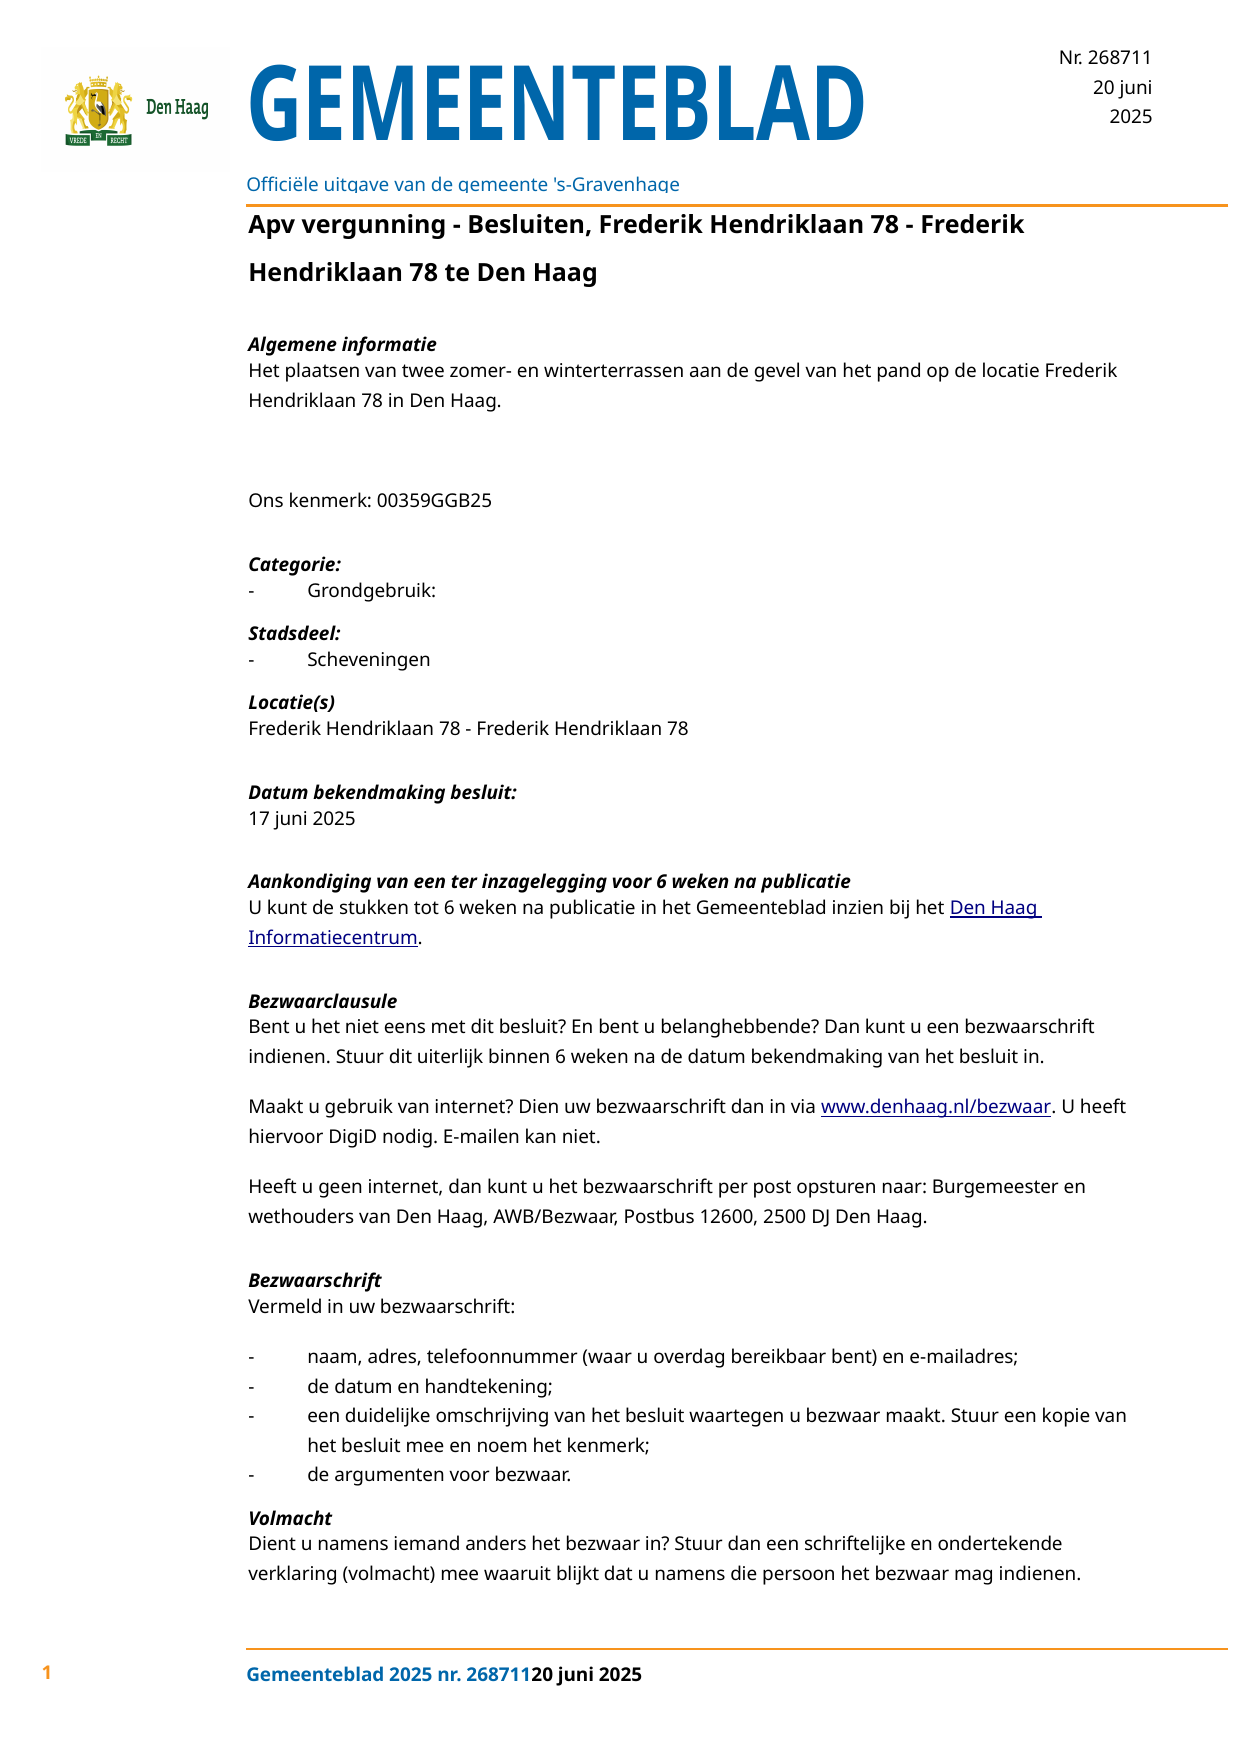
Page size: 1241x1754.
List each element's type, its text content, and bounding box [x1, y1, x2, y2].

text Aankondiging van een ter inzagelegging voor 6 weken na publicatie [248, 869, 1152, 894]
text Het plaatsen van twee zomer- en winterterrassen aan de gevel van het pand op de locatie Frederik Hendriklaan 78 in Den Haag. [248, 357, 1152, 412]
text Maakt u gebruik van internet? Dien uw bezwaarschrift dan in via www.denhaag.nl/bezwaar. U heeft hiervoor DigiD nodig. E-mailen kan niet. [248, 1094, 1152, 1149]
text 17 juni 2025 [248, 805, 1152, 830]
text Locatie(s) [248, 689, 1152, 715]
text Datum bekendmaking besluit: [248, 779, 1152, 805]
text Heeft u geen internet, dan kunt u het bezwaarschrift per post opsturen naar: Burgemeester en wethouders van Den Haag, AWB/Bezwaar, Postbus 12600, 2500 DJ Den Haag. [248, 1174, 1152, 1229]
text Bezwaarclausule [248, 988, 1152, 1014]
text Volmacht [248, 1505, 1152, 1531]
text U kunt de stukken tot 6 weken na publicatie in het Gemeenteblad inzien bij het Den Haag Informatiecentrum. [248, 894, 1152, 950]
text Stadsdeel: [248, 620, 1152, 646]
text Frederik Hendriklaan 78 - Frederik Hendriklaan 78 [248, 715, 1152, 741]
picture [41, 47, 231, 172]
text Apv vergunning - Besluiten, Frederik Hendriklaan 78 - Frederik Hendriklaan 78 te Den Haag [248, 207, 1152, 288]
text Algemene informatie [248, 331, 1152, 357]
list een duidelijke omschrijving van het besluit waartegen u bezwaar maakt. Stuur een kopie van het besluit mee en noem het kenmerk; [248, 1402, 1152, 1458]
text Categorie: [248, 552, 1152, 577]
text Bezwaarschrift [248, 1267, 1152, 1293]
text Dient u namens iemand anders het bezwaar in? Stuur dan een schriftelijke en ondertekende verklaring (volmacht) mee waaruit blijkt dat u namens die persoon het bezwaar mag indienen. [248, 1531, 1152, 1586]
text Vermeld in uw bezwaarschrift: [248, 1293, 1152, 1319]
list Grondgebruik: [248, 577, 1152, 603]
list de datum en handtekening; [248, 1373, 1152, 1399]
text Ons kenmerk: 00359GGB25 [248, 488, 1152, 513]
text Bent u het niet eens met dit besluit? En bent u belanghebbende? Dan kunt u een bezwaarschrift indienen. Stuur dit uiterlijk binnen 6 weken na de datum bekendmaking van het besluit in. [248, 1014, 1152, 1069]
list Scheveningen [248, 646, 1152, 672]
list de argumenten voor bezwaar. [248, 1462, 1152, 1487]
list naam, adres, telefoonnummer (waar u overdag bereikbaar bent) en e-mailadres; [248, 1343, 1152, 1369]
